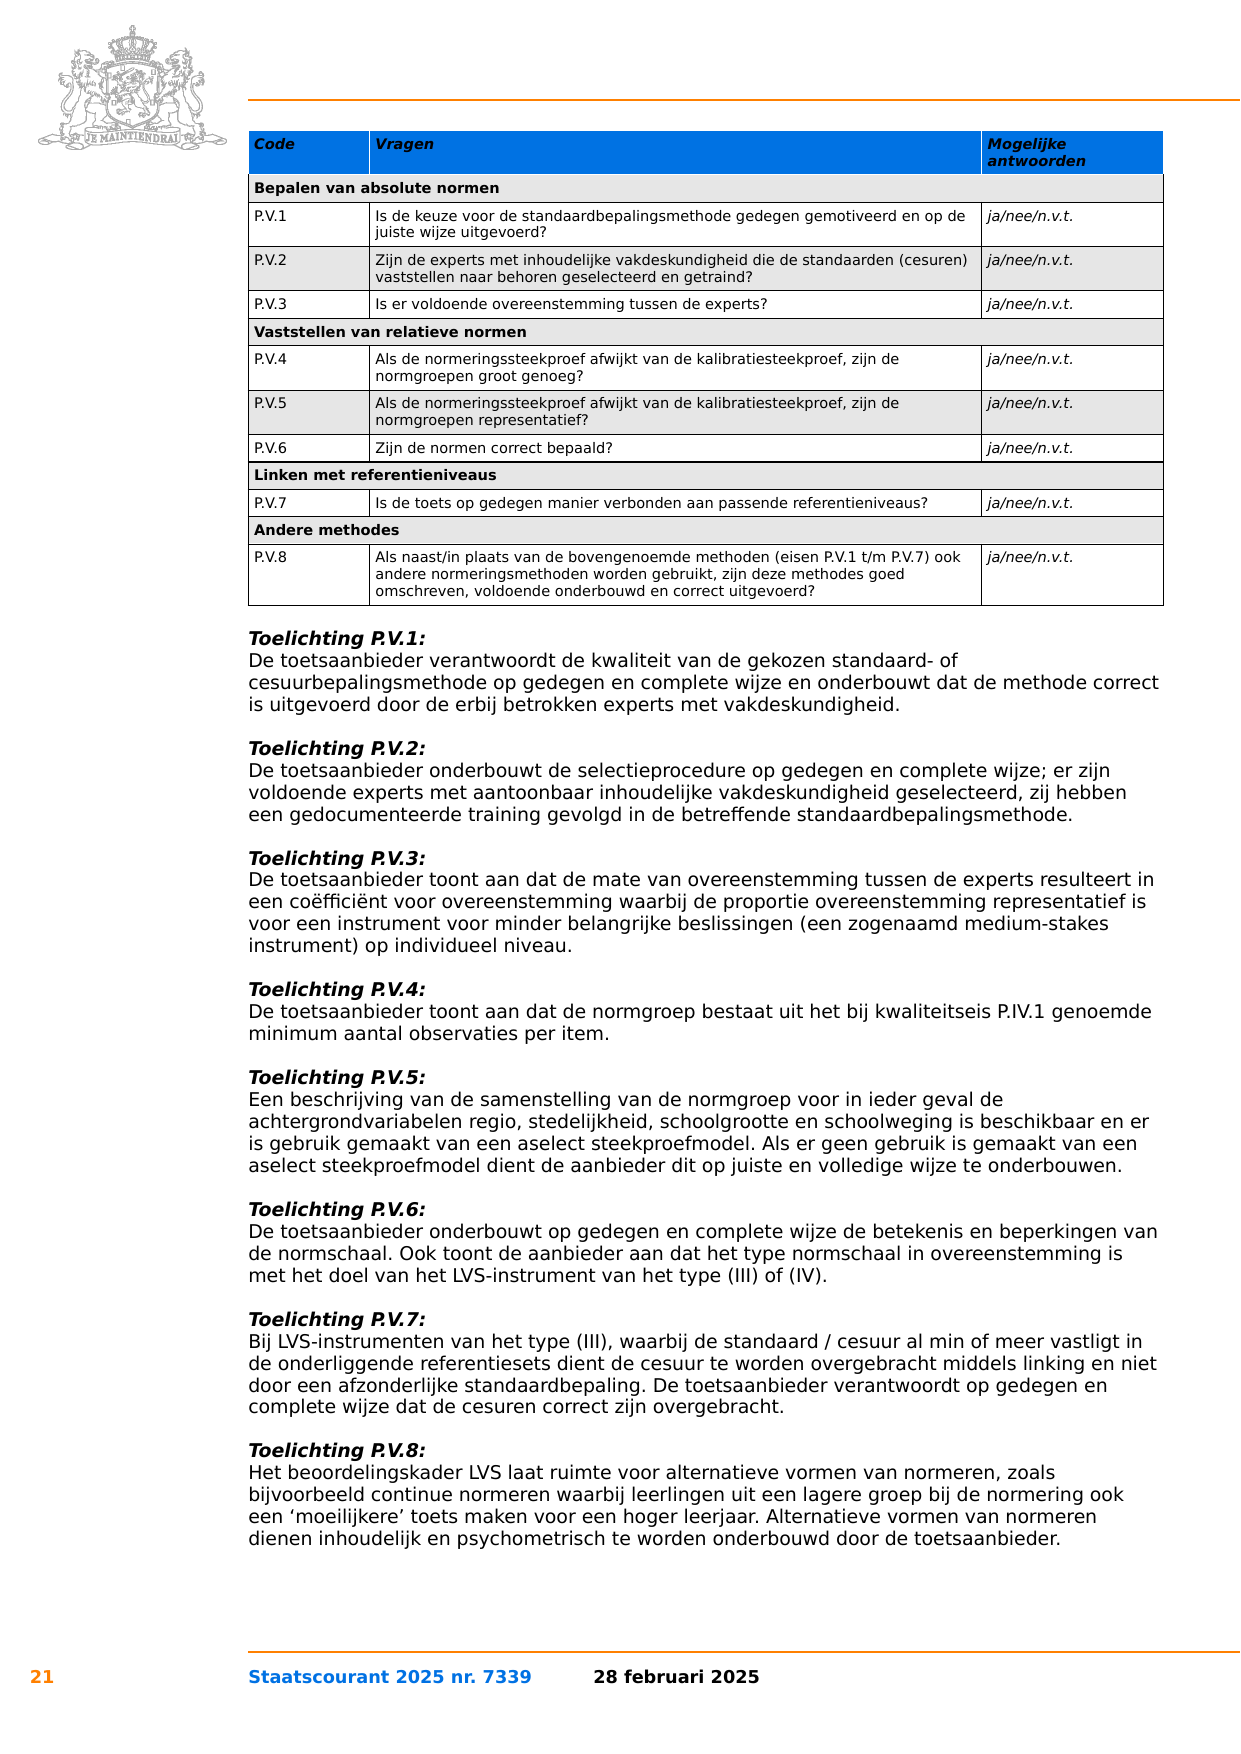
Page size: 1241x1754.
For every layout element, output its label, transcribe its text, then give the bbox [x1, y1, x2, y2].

table_cell P.V.4 [249, 346, 369, 389]
text Toelichting P.V.8: [248, 1440, 1163, 1462]
table_cell Als de normeringssteekproef afwijkt van de kalibratiesteekproef, zijn de normgroepen groot genoeg? [370, 346, 981, 389]
text Toelichting P.V.4: [248, 979, 1163, 1001]
table_cell ja/nee/n.v.t. [982, 291, 1163, 318]
table_cell Is de keuze voor de standaardbepalingsmethode gedegen gemotiveerd en op de juiste wijze uitgevoerd? [370, 203, 981, 246]
text Het beoordelingskader LVS laat ruimte voor alternatieve vormen van normeren, zoals bijvoorbeeld continue normeren waarbij leerlingen uit een lagere groep bij de normering ook een ‘moeilijkere’ toets maken voor een hoger leerjaar. Alternatieve vormen van normeren dienen inhoudelijk en psychometrisch te worden onderbouwd door de toetsaanbieder. [248, 1462, 1163, 1550]
table_cell P.V.7 [249, 490, 369, 516]
table_cell Is er voldoende overeenstemming tussen de experts? [370, 291, 981, 318]
text Toelichting P.V.6: [248, 1199, 1163, 1221]
table_cell Is de toets op gedegen manier verbonden aan passende referentieniveaus? [370, 490, 981, 516]
table_cell Bepalen van absolute normen [249, 175, 1163, 202]
text Een beschrijving van de samenstelling van de normgroep voor in ieder geval de achtergrondvariabelen regio, stedelijkheid, schoolgrootte en schoolweging is beschikbaar en er is gebruik gemaakt van een aselect steekproefmodel. Als er geen gebruik is gemaakt van een aselect steekproefmodel dient de aanbieder dit op juiste en volledige wijze te onderbouwen. [248, 1089, 1163, 1177]
table_cell P.V.3 [249, 291, 369, 318]
table_cell Als naast/in plaats van de bovengenoemde methoden (eisen P.V.1 t/m P.V.7) ook andere normeringsmethoden worden gebruikt, zijn deze methodes goed omschreven, voldoende onderbouwd en correct uitgevoerd? [370, 545, 981, 605]
text De toetsaanbieder toont aan dat de normgroep bestaat uit het bij kwaliteitseis P.IV.1 genoemde minimum aantal observaties per item. [248, 1001, 1163, 1045]
text Toelichting P.V.7: [248, 1308, 1163, 1331]
table_cell P.V.2 [249, 247, 369, 290]
text Toelichting P.V.2: [248, 738, 1163, 759]
table_cell Zijn de normen correct bepaald? [370, 435, 981, 461]
table_cell ja/nee/n.v.t. [982, 490, 1163, 516]
table_cell ja/nee/n.v.t. [982, 203, 1163, 246]
table_cell Zijn de experts met inhoudelijke vakdeskundigheid die de standaarden (cesuren) vaststellen naar behoren geselecteerd en getraind? [370, 247, 981, 290]
table_header Code [249, 131, 369, 174]
table_cell ja/nee/n.v.t. [982, 391, 1163, 434]
text De toetsaanbieder onderbouwt de selectieprocedure op gedegen en complete wijze; er zijn voldoende experts met aantoonbaar inhoudelijke vakdeskundigheid geselecteerd, zij hebben een gedocumenteerde training gevolgd in de betreffende standaardbepalingsmethode. [248, 759, 1163, 826]
table_cell P.V.6 [249, 435, 369, 461]
table_cell Vaststellen van relatieve normen [249, 319, 1163, 345]
table_cell ja/nee/n.v.t. [982, 346, 1163, 389]
table_header Vragen [370, 131, 981, 174]
text De toetsaanbieder verantwoordt de kwaliteit van de gekozen standaard- of cesuurbepalingsmethode op gedegen en complete wijze en onderbouwt dat de methode correct is uitgevoerd door de erbij betrokken experts met vakdeskundigheid. [248, 650, 1163, 716]
text De toetsaanbieder onderbouwt op gedegen en complete wijze de betekenis en beperkingen van de normschaal. Ook toont de aanbieder aan dat het type normschaal in overeenstemming is met het doel van het LVS-instrument van het type (III) of (IV). [248, 1221, 1163, 1287]
table_cell P.V.1 [249, 203, 369, 246]
text Toelichting P.V.5: [248, 1067, 1163, 1089]
table_cell ja/nee/n.v.t. [982, 435, 1163, 461]
table_cell P.V.8 [249, 545, 369, 605]
table_cell Linken met referentieniveaus [249, 463, 1163, 489]
text Toelichting P.V.1: [248, 628, 1163, 650]
picture [38, 25, 227, 150]
table_cell P.V.5 [249, 391, 369, 434]
table_header Mogelijke antwoorden [982, 131, 1163, 174]
table_cell Andere methodes [249, 517, 1163, 543]
table_cell ja/nee/n.v.t. [982, 545, 1163, 605]
text De toetsaanbieder toont aan dat de mate van overeenstemming tussen de experts resulteert in een coëfficiënt voor overeenstemming waarbij de proportie overeenstemming representatief is voor een instrument voor minder belangrijke beslissingen (een zogenaamd medium-stakes instrument) op individueel niveau. [248, 869, 1163, 957]
text Toelichting P.V.3: [248, 847, 1163, 869]
text Bij LVS-instrumenten van het type (III), waarbij de standaard / cesuur al min of meer vastligt in de onderliggende referentiesets dient de cesuur te worden overgebracht middels linking en niet door een afzonderlijke standaardbepaling. De toetsaanbieder verantwoordt op gedegen en complete wijze dat de cesuren correct zijn overgebracht. [248, 1331, 1163, 1418]
table_cell ja/nee/n.v.t. [982, 247, 1163, 290]
table_cell Als de normeringssteekproef afwijkt van de kalibratiesteekproef, zijn de normgroepen representatief? [370, 391, 981, 434]
